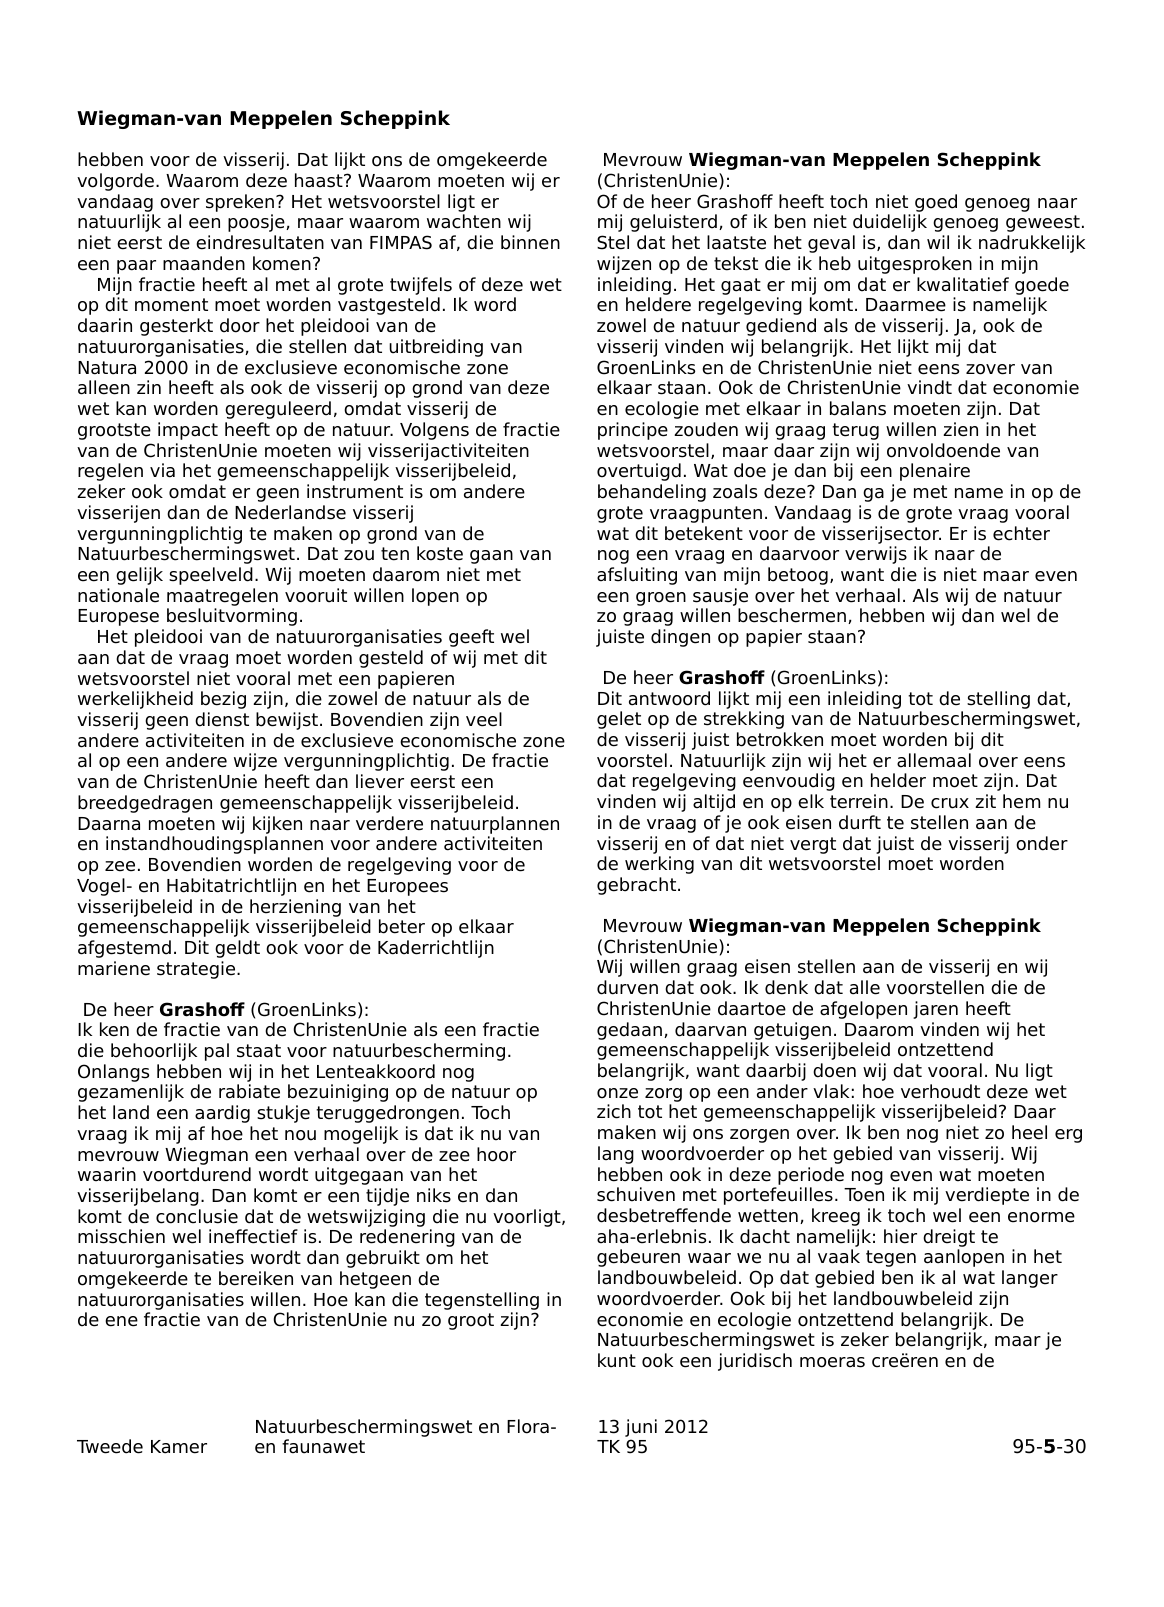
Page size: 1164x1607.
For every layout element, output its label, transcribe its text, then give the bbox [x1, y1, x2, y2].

text Ik ken de fractie van de ChristenUnie als een fractie die behoorlijk pal staat voor natuurbescherming. Onlangs hebben wij in het Lenteakkoord nog gezamenlijk de rabiate bezuiniging op de natuur op het land een aardig stukje teruggedrongen. Toch vraag ik mij af hoe het nou mogelijk is dat ik nu van mevrouw Wiegman een verhaal over de zee hoor waarin voortdurend wordt uitgegaan van het visserijbelang. Dan komt er een tijdje niks en dan komt de conclusie dat de wetswijziging die nu voorligt, misschien wel ineffectief is. De redenering van de natuurorganisaties wordt dan gebruikt om het omgekeerde te bereiken van hetgeen de natuurorganisaties willen. Hoe kan die tegenstelling in de ene fractie van de ChristenUnie nu zo groot zijn? [77, 1020, 567, 1331]
text Wij willen graag eisen stellen aan de visserij en wij durven dat ook. Ik denk dat alle voorstellen die de ChristenUnie daartoe de afgelopen jaren heeft gedaan, daarvan getuigen. Daarom vinden wij het gemeenschappelijk visserijbeleid ontzettend belangrijk, want daarbij doen wij dat vooral. Nu ligt onze zorg op een ander vlak: hoe verhoudt deze wet zich tot het gemeenschappelijk visserijbeleid? Daar maken wij ons zorgen over. Ik ben nog niet zo heel erg lang woordvoerder op het gebied van visserij. Wij hebben ook in deze periode nog even wat moeten schuiven met portefeuilles. Toen ik mij verdiepte in de desbetreffende wetten, kreeg ik toch wel een enorme aha-erlebnis. Ik dacht namelijk: hier dreigt te gebeuren waar we nu al vaak tegen aanlopen in het landbouwbeleid. Op dat gebied ben ik al wat langer woordvoerder. Ook bij het landbouwbeleid zijn economie en ecologie ontzettend belangrijk. De Natuurbeschermingswet is zeker belangrijk, maar je kunt ook een juridisch moeras creëren en de [596, 957, 1087, 1372]
text Mevrouw Wiegman-van Meppelen Scheppink (ChristenUnie): [596, 150, 1087, 192]
text hebben voor de visserij. Dat lijkt ons de omgekeerde volgorde. Waarom deze haast? Waarom moeten wij er vandaag over spreken? Het wetsvoorstel ligt er natuurlijk al een poosje, maar waarom wachten wij niet eerst de eindresultaten van FIMPAS af, die binnen een paar maanden komen? [77, 150, 567, 274]
text Het pleidooi van de natuurorganisaties geeft wel aan dat de vraag moet worden gesteld of wij met dit wetsvoorstel niet vooral met een papieren werkelijkheid bezig zijn, die zowel de natuur als de visserij geen dienst bewijst. Bovendien zijn veel andere activiteiten in de exclusieve economische zone al op een andere wijze vergunningplichtig. De fractie van de ChristenUnie heeft dan liever eerst een breedgedragen gemeenschappelijk visserijbeleid. Daarna moeten wij kijken naar verdere natuurplannen en instandhoudingsplannen voor andere activiteiten op zee. Bovendien worden de regelgeving voor de Vogel- en Habitatrichtlijn en het Europees visserijbeleid in de herziening van het gemeenschappelijk visserijbeleid beter op elkaar afgestemd. Dit geldt ook voor de Kaderrichtlijn mariene strategie. [77, 627, 567, 979]
text Dit antwoord lijkt mij een inleiding tot de stelling dat, gelet op de strekking van de Natuurbeschermingswet, de visserij juist betrokken moet worden bij dit voorstel. Natuurlijk zijn wij het er allemaal over eens dat regelgeving eenvoudig en helder moet zijn. Dat vinden wij altijd en op elk terrein. De crux zit hem nu in de vraag of je ook eisen durft te stellen aan de visserij en of dat niet vergt dat juist de visserij onder de werking van dit wetsvoorstel moet worden gebracht. [596, 688, 1087, 896]
text Of de heer Grashoff heeft toch niet goed genoeg naar mij geluisterd, of ik ben niet duidelijk genoeg geweest. Stel dat het laatste het geval is, dan wil ik nadrukkelijk wijzen op de tekst die ik heb uitgesproken in mijn inleiding. Het gaat er mij om dat er kwalitatief goede en heldere regelgeving komt. Daarmee is namelijk zowel de natuur gediend als de visserij. Ja, ook de visserij vinden wij belangrijk. Het lijkt mij dat GroenLinks en de ChristenUnie niet eens zover van elkaar staan. Ook de ChristenUnie vindt dat economie en ecologie met elkaar in balans moeten zijn. Dat principe zouden wij graag terug willen zien in het wetsvoorstel, maar daar zijn wij onvoldoende van overtuigd. Wat doe je dan bij een plenaire behandeling zoals deze? Dan ga je met name in op de grote vraagpunten. Vandaag is de grote vraag vooral wat dit betekent voor de visserijsector. Er is echter nog een vraag en daarvoor verwijs ik naar de afsluiting van mijn betoog, want die is niet maar even een groen sausje over het verhaal. Als wij de natuur zo graag willen beschermen, hebben wij dan wel de juiste dingen op papier staan? [596, 192, 1087, 648]
text De heer Grashoff (GroenLinks): [596, 668, 1087, 688]
text De heer Grashoff (GroenLinks): [77, 999, 567, 1020]
text Mevrouw Wiegman-van Meppelen Scheppink (ChristenUnie): [596, 916, 1087, 957]
text Mijn fractie heeft al met al grote twijfels of deze wet op dit moment moet worden vastgesteld. Ik word daarin gesterkt door het pleidooi van de natuurorganisaties, die stellen dat uitbreiding van Natura 2000 in de exclusieve economische zone alleen zin heeft als ook de visserij op grond van deze wet kan worden gereguleerd, omdat visserij de grootste impact heeft op de natuur. Volgens de fractie van de ChristenUnie moeten wij visserijactiviteiten regelen via het gemeenschappelijk visserijbeleid, zeker ook omdat er geen instrument is om andere visserijen dan de Nederlandse visserij vergunningplichtig te maken op grond van de Natuurbeschermingswet. Dat zou ten koste gaan van een gelijk speelveld. Wij moeten daarom niet met nationale maatregelen vooruit willen lopen op Europese besluitvorming. [77, 274, 567, 627]
